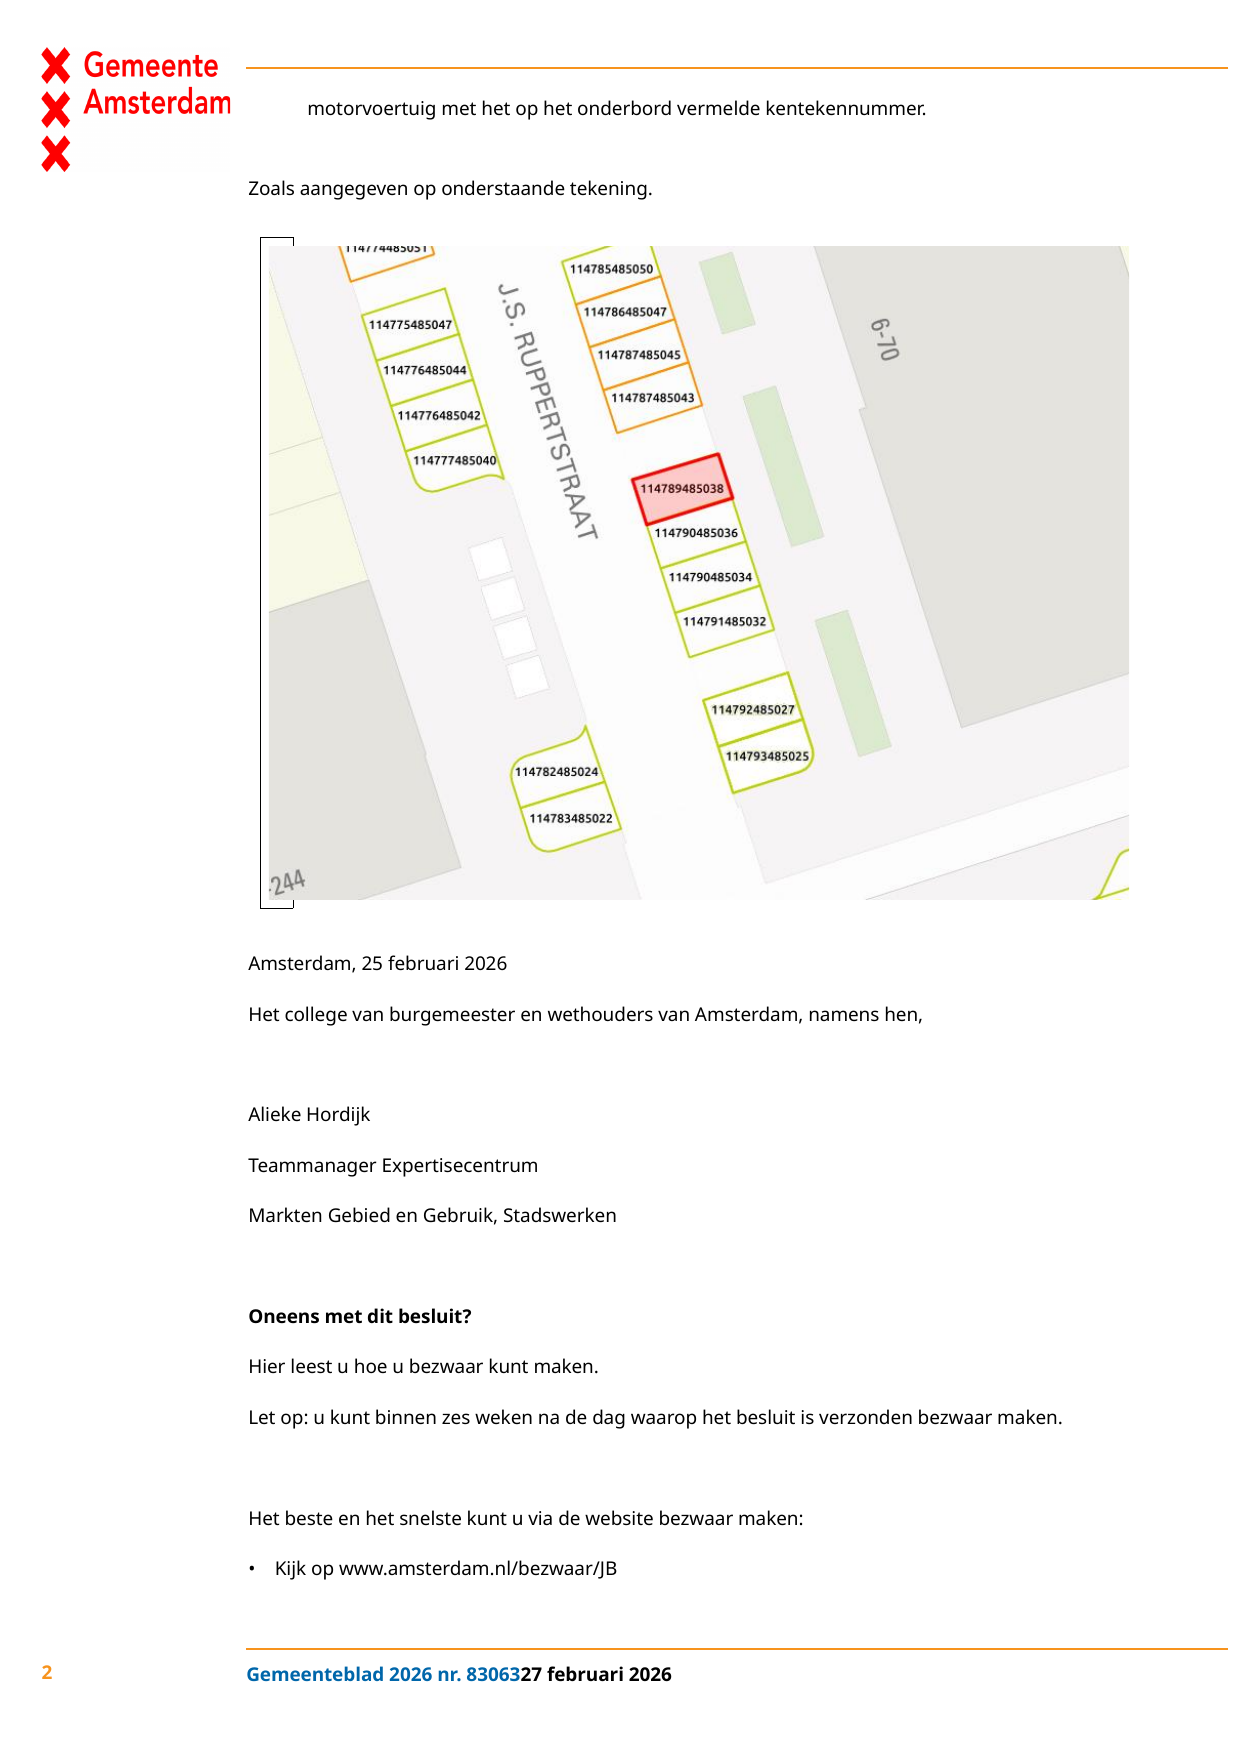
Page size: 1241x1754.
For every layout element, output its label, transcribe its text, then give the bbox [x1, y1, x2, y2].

picture [268, 246, 1130, 900]
text • Kijk op www.amsterdam.nl/bezwaar/JB [248, 1555, 1152, 1581]
text Markten Gebied en Gebruik, Stadswerken [248, 1202, 1152, 1228]
text Zoals aangegeven op onderstaande tekening. [248, 175, 1152, 201]
text Het college van burgemeester en wethouders van Amsterdam, namens hen, [248, 1001, 1152, 1026]
list motorvoertuig met het op het onderbord vermelde kentekennummer. [248, 95, 1152, 121]
text Oneens met dit besluit? [248, 1303, 1152, 1329]
text Hier leest u hoe u bezwaar kunt maken. [248, 1354, 1152, 1379]
text Teammanager Expertisecentrum [248, 1152, 1152, 1178]
text Het beste en het snelste kunt u via de website bezwaar maken: [248, 1505, 1152, 1531]
text Let op: u kunt binnen zes weken na de dag waarop het besluit is verzonden bezwaar maken. [248, 1404, 1152, 1430]
picture [41, 47, 231, 172]
text Alieke Hordijk [248, 1102, 1152, 1127]
text Amsterdam, 25 februari 2026 [248, 950, 1152, 976]
